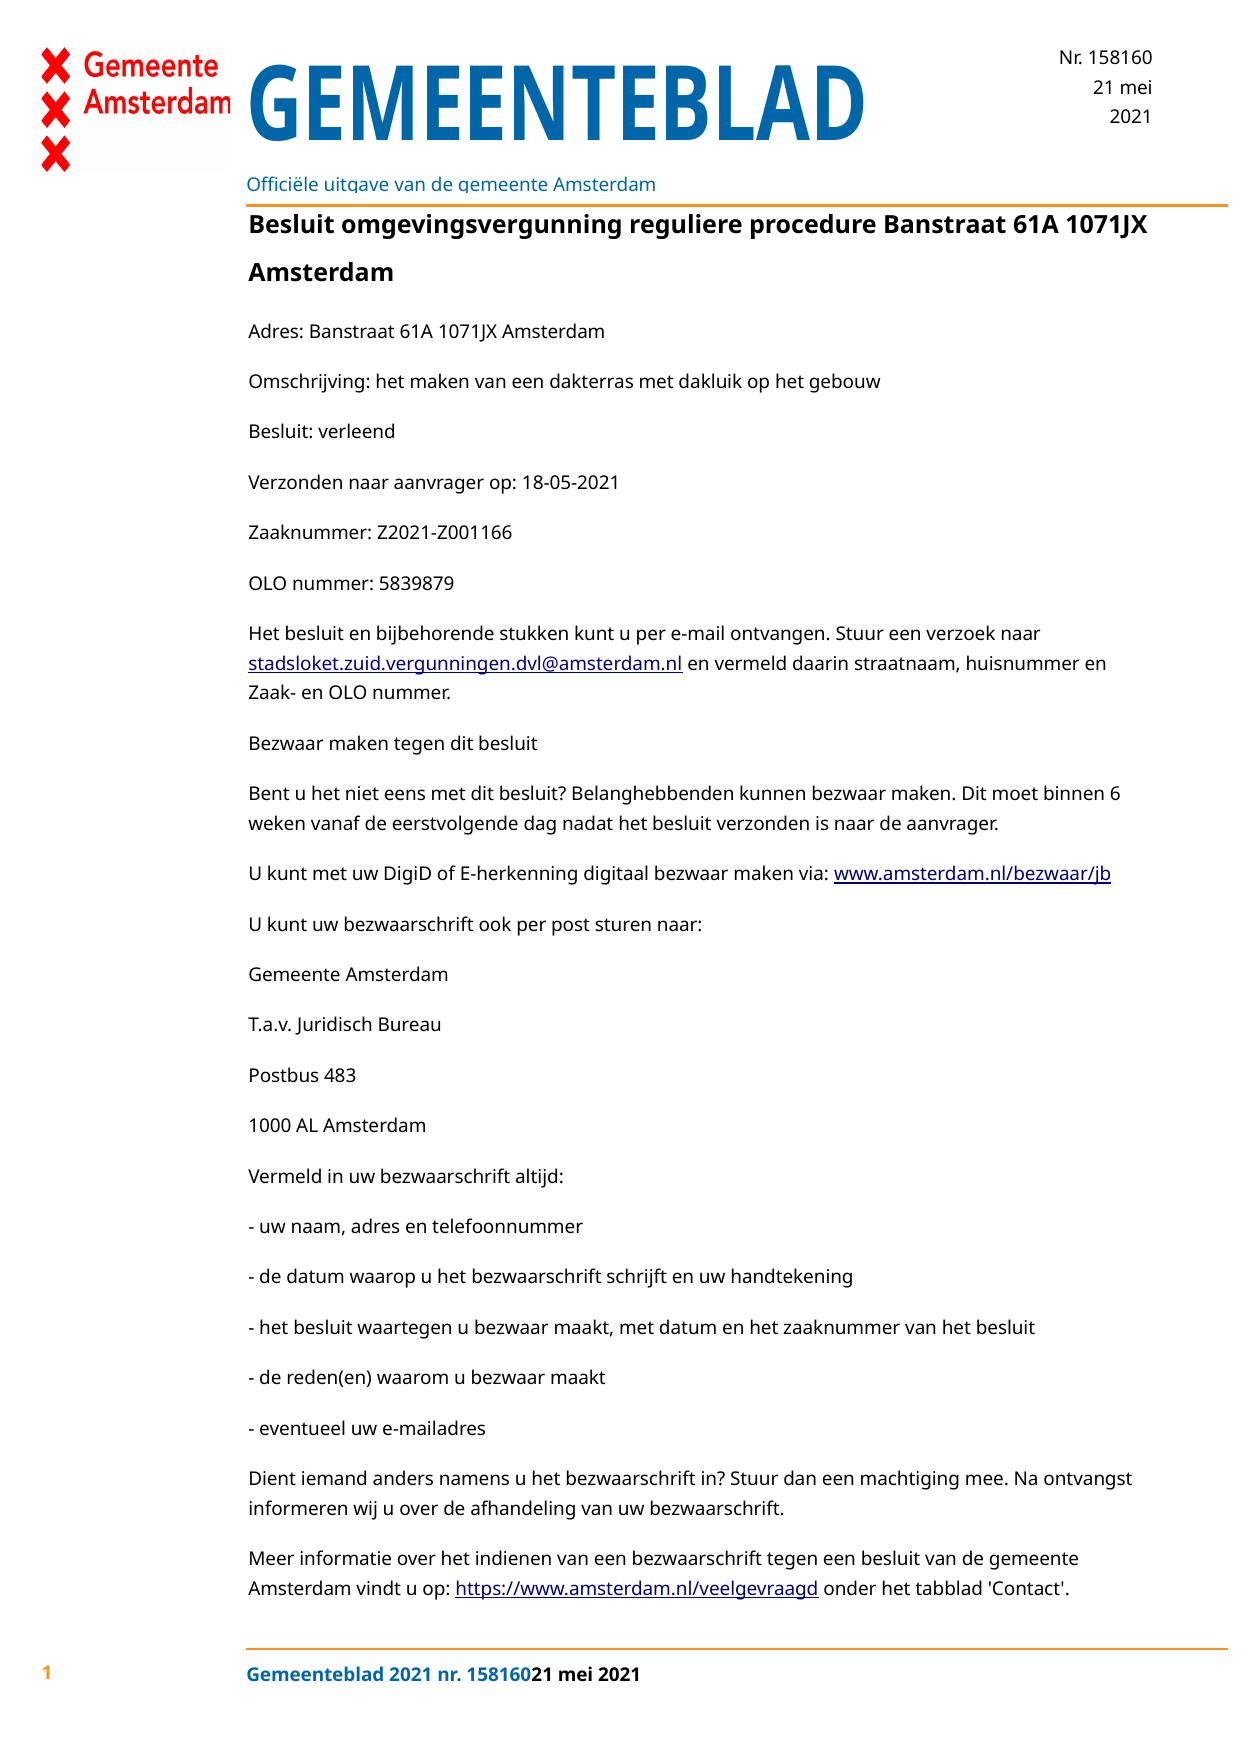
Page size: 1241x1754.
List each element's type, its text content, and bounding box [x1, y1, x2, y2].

text U kunt uw bezwaarschrift ook per post sturen naar: [248, 911, 1152, 937]
text - het besluit waartegen u bezwaar maakt, met datum en het zaaknummer van het besluit [248, 1314, 1152, 1340]
text - uw naam, adres en telefoonnummer [248, 1213, 1152, 1239]
text Besluit omgevingsvergunning reguliere procedure Banstraat 61A 1071JX Amsterdam [248, 207, 1152, 288]
text Vermeld in uw bezwaarschrift altijd: [248, 1163, 1152, 1189]
text Verzonden naar aanvrager op: 18-05-2021 [248, 469, 1152, 495]
text 1000 AL Amsterdam [248, 1112, 1152, 1138]
text Besluit: verleend [248, 419, 1152, 444]
text U kunt met uw DigiD of E-herkenning digitaal bezwaar maken via: www.amsterdam.nl/bezwaar/jb [248, 860, 1152, 886]
text Het besluit en bijbehorende stukken kunt u per e-mail ontvangen. Stuur een verzoek naar stadsloket.zuid.vergunningen.dvl@amsterdam.nl en vermeld daarin straatnaam, huisnummer en Zaak- en OLO nummer. [248, 620, 1152, 705]
text - de datum waarop u het bezwaarschrift schrijft en uw handtekening [248, 1264, 1152, 1289]
text Postbus 483 [248, 1062, 1152, 1088]
text OLO nummer: 5839879 [248, 570, 1152, 596]
text - de reden(en) waarom u bezwaar maakt [248, 1364, 1152, 1390]
text Omschrijving: het maken van een dakterras met dakluik op het gebouw [248, 368, 1152, 394]
text Gemeente Amsterdam [248, 961, 1152, 987]
text Bezwaar maken tegen dit besluit [248, 730, 1152, 756]
text Dient iemand anders namens u het bezwaarschrift in? Stuur dan een machtiging mee. Na ontvangst informeren wij u over de afhandeling van uw bezwaarschrift. [248, 1465, 1152, 1521]
text Zaaknummer: Z2021-Z001166 [248, 519, 1152, 545]
text - eventueel uw e-mailadres [248, 1415, 1152, 1441]
picture [41, 47, 231, 172]
text T.a.v. Juridisch Bureau [248, 1012, 1152, 1037]
text Meer informatie over het indienen van een bezwaarschrift tegen een besluit van de gemeente Amsterdam vindt u op: https://www.amsterdam.nl/veelgevraagd onder het tabblad 'Contact'. [248, 1545, 1152, 1601]
text Bent u het niet eens met dit besluit? Belanghebbenden kunnen bezwaar maken. Dit moet binnen 6 weken vanaf de eerstvolgende dag nadat het besluit verzonden is naar de aanvrager. [248, 780, 1152, 836]
text Adres: Banstraat 61A 1071JX Amsterdam [248, 318, 1152, 344]
